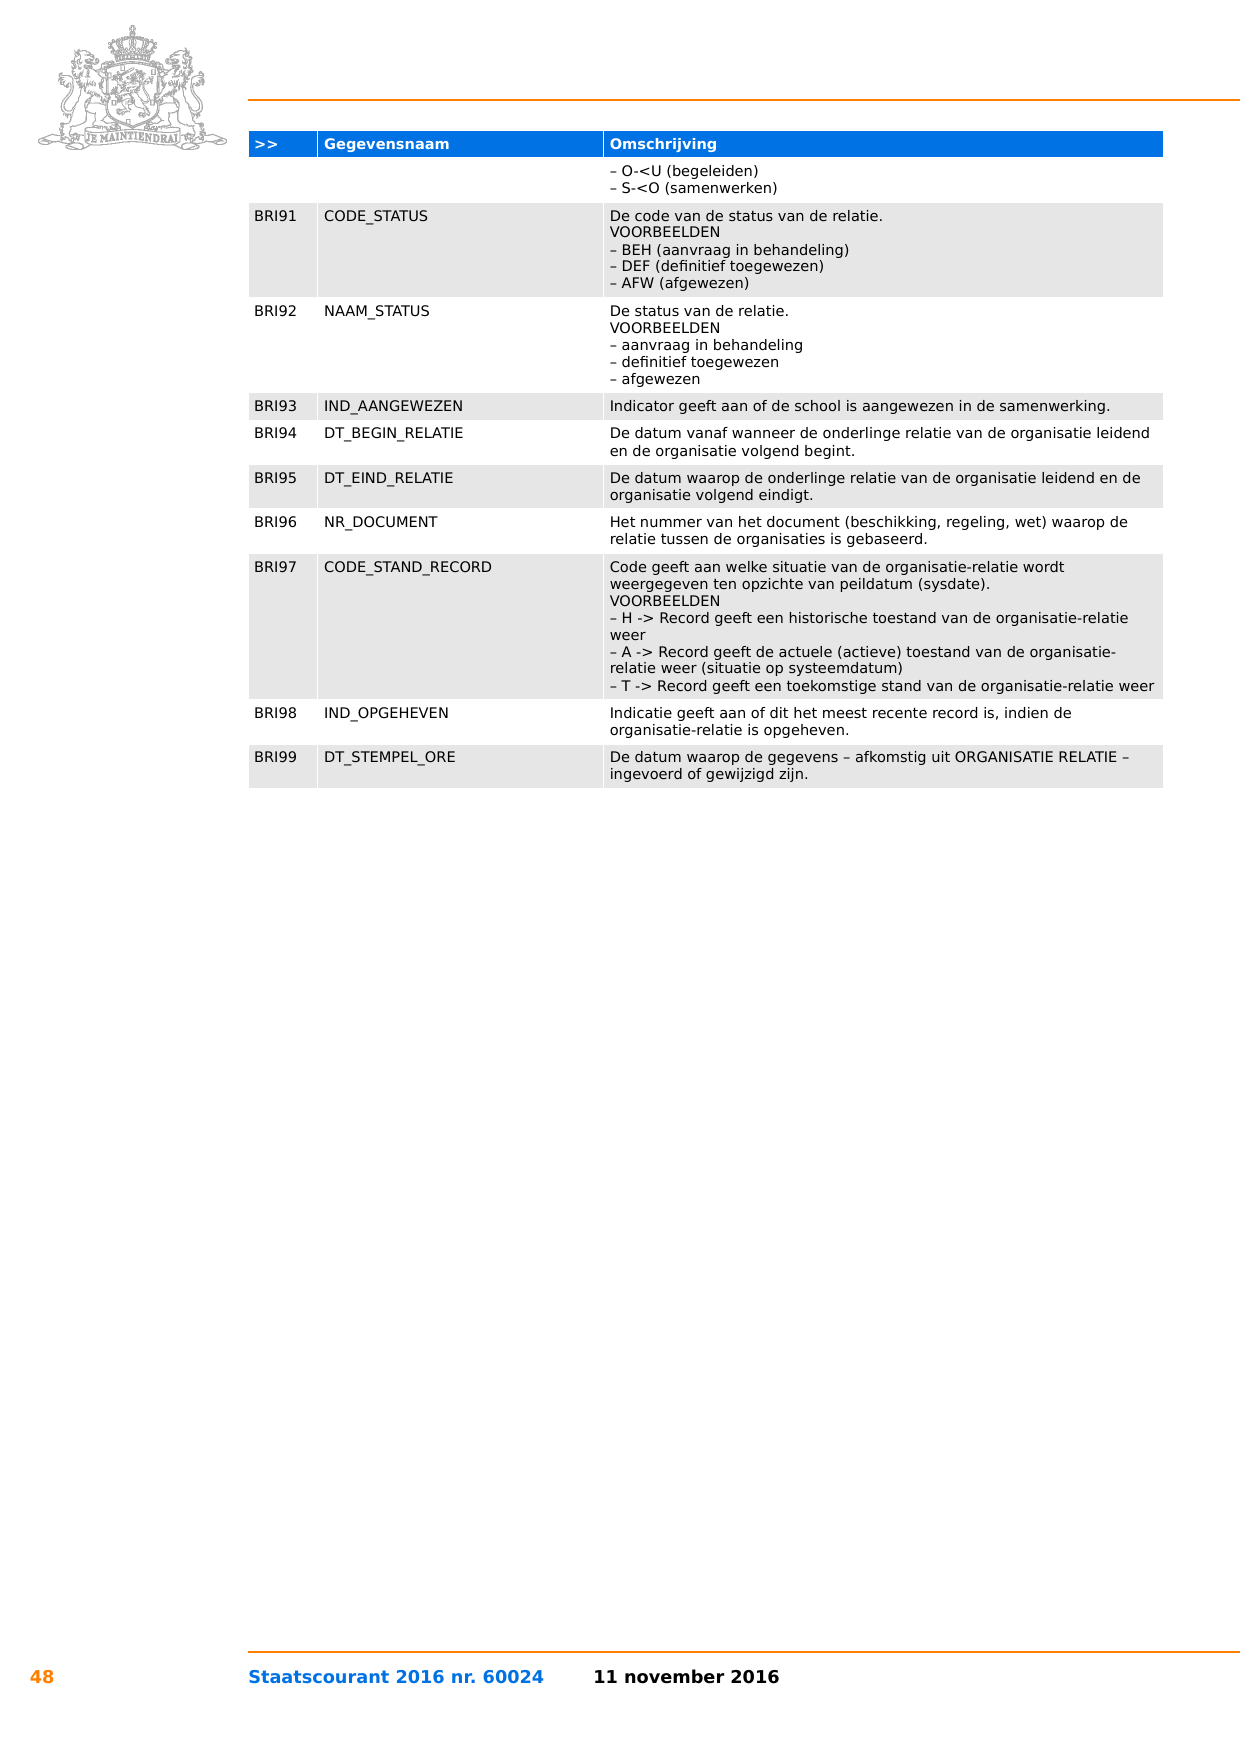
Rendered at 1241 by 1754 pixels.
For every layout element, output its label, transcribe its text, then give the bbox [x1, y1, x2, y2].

table_cell BRI91 [249, 203, 317, 297]
table_cell Code geeft aan welke situatie van de organisatie-relatie wordt weergegeven ten opzichte van peildatum (sysdate). VOORBEELDEN – H -> Record geeft een historische toestand van de organisatie-relatie weer – A -> Record geeft de actuele (actieve) toestand van de organisatie-relatie weer (situatie op systeemdatum) – T -> Record geeft een toekomstige stand van de organisatie-relatie weer [604, 554, 1163, 699]
table_cell De datum vanaf wanneer de onderlinge relatie van de organisatie leidend en de organisatie volgend begint. [604, 421, 1163, 464]
table_cell NR_DOCUMENT [318, 510, 603, 553]
table_cell [249, 158, 317, 202]
table_cell Het nummer van het document (beschikking, regeling, wet) waarop de relatie tussen de organisaties is gebaseerd. [604, 510, 1163, 553]
picture [38, 25, 227, 150]
table_cell BRI98 [249, 700, 317, 743]
table_cell De status van de relatie. VOORBEELDEN – aanvraag in behandeling – definitief toegewezen – afgewezen [604, 298, 1163, 392]
table_cell BRI92 [249, 298, 317, 392]
table_cell Indicatie geeft aan of dit het meest recente record is, indien de organisatie-relatie is opgeheven. [604, 700, 1163, 743]
table_cell Indicator geeft aan of de school is aangewezen in de samenwerking. [604, 393, 1163, 420]
table_cell BRI99 [249, 745, 317, 788]
table_cell – O-<U (begeleiden) – S-<O (samenwerken) [604, 158, 1163, 202]
table_cell IND_OPGEHEVEN [318, 700, 603, 743]
table_cell De datum waarop de onderlinge relatie van de organisatie leidend en de organisatie volgend eindigt. [604, 465, 1163, 508]
table_cell De code van de status van de relatie. VOORBEELDEN – BEH (aanvraag in behandeling) – DEF (definitief toegewezen) – AFW (afgewezen) [604, 203, 1163, 297]
table_cell BRI97 [249, 554, 317, 699]
table_cell De datum waarop de gegevens – afkomstig uit ORGANISATIE RELATIE – ingevoerd of gewijzigd zijn. [604, 745, 1163, 788]
table_cell [318, 158, 603, 202]
table_cell NAAM_STATUS [318, 298, 603, 392]
table_header Omschrijving [604, 131, 1163, 157]
table_cell DT_STEMPEL_ORE [318, 745, 603, 788]
table_header Gegevensnaam [318, 131, 603, 157]
table_cell BRI96 [249, 510, 317, 553]
table_cell IND_AANGEWEZEN [318, 393, 603, 420]
table_cell DT_EIND_RELATIE [318, 465, 603, 508]
table_cell CODE_STATUS [318, 203, 603, 297]
table_cell BRI95 [249, 465, 317, 508]
table_cell BRI93 [249, 393, 317, 420]
table_cell BRI94 [249, 421, 317, 464]
table_cell CODE_STAND_RECORD [318, 554, 603, 699]
table_header >> [249, 131, 317, 157]
table_cell DT_BEGIN_RELATIE [318, 421, 603, 464]
